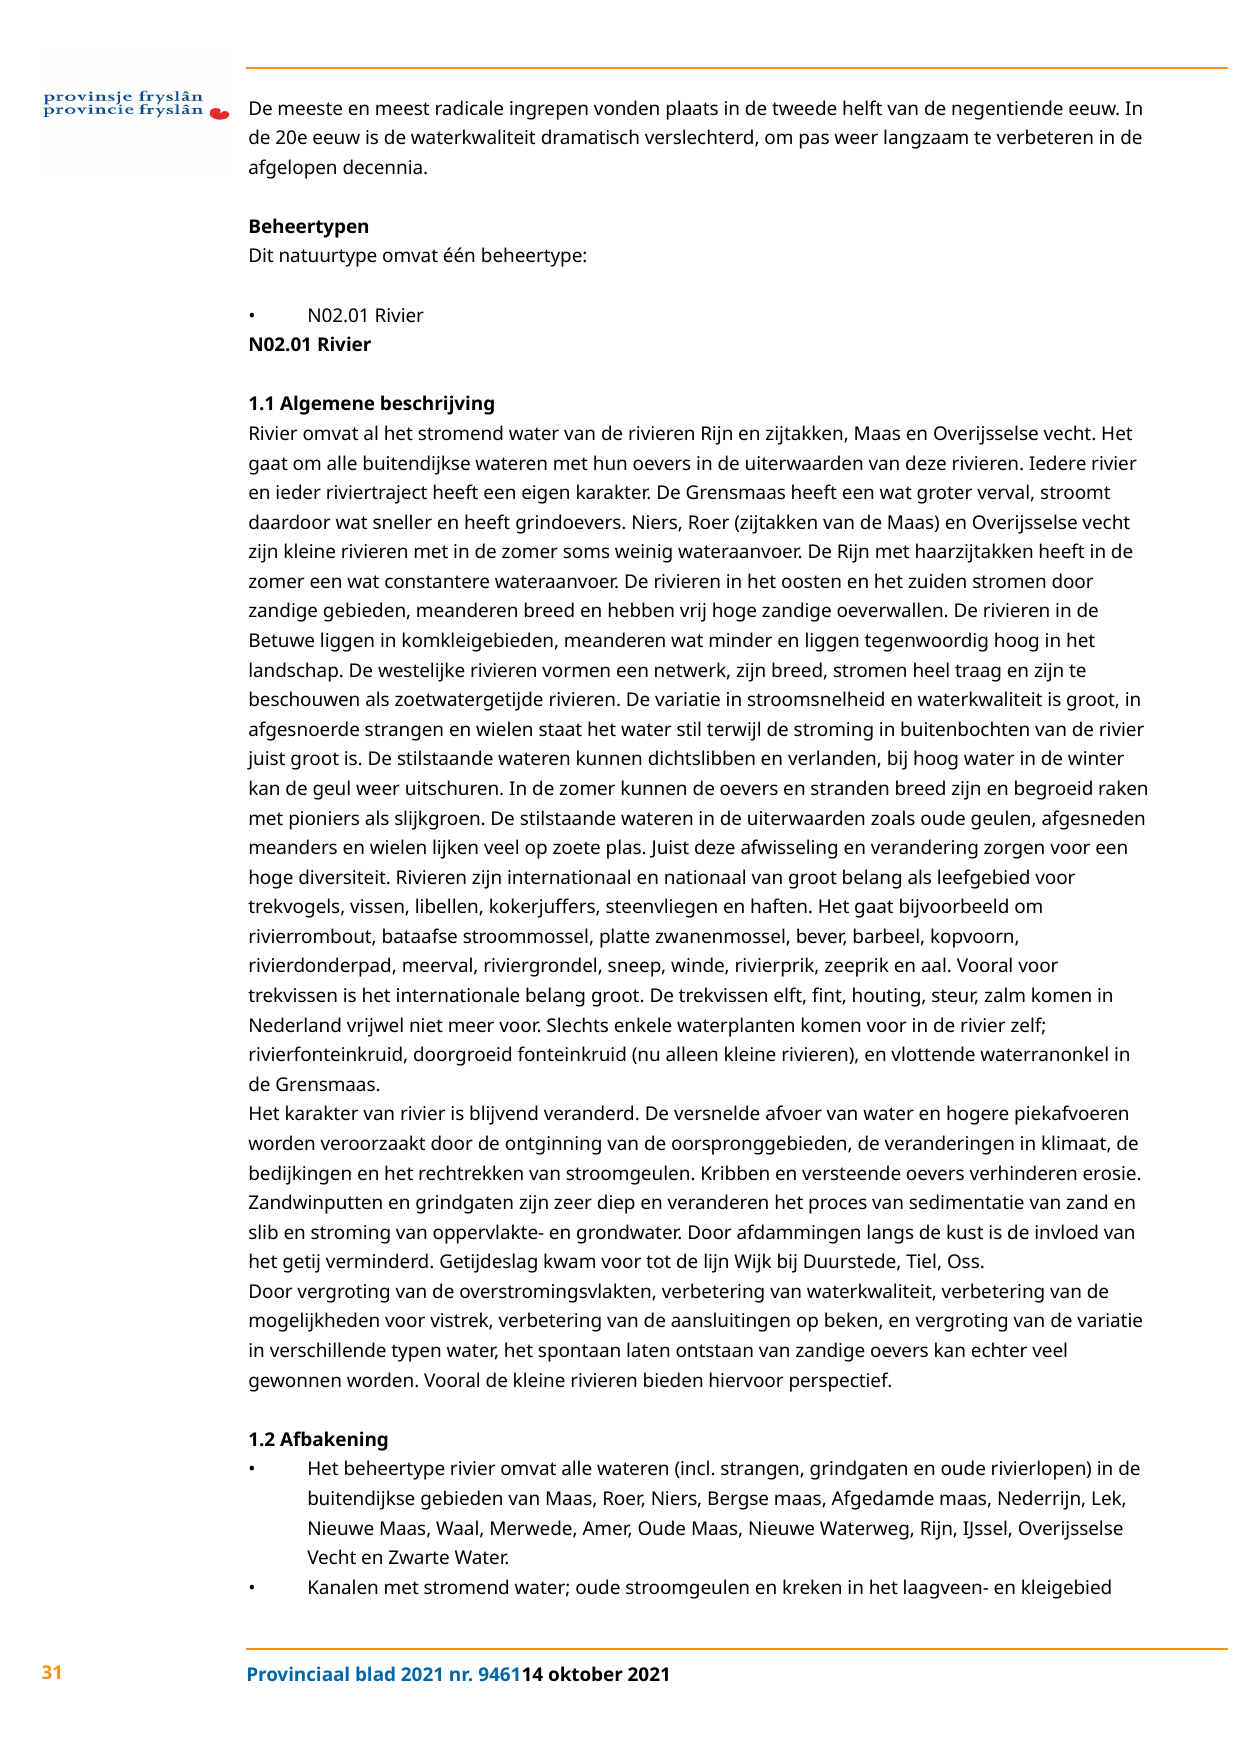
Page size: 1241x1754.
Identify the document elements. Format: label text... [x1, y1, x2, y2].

text 1.2 Afbakening [248, 1426, 1152, 1452]
text Door vergroting van de overstromingsvlakten, verbetering van waterkwaliteit, verbetering van de mogelijkheden voor vistrek, verbetering van de aansluitingen op beken, en vergroting van de variatie in verschillende typen water, het spontaan laten ontstaan van zandige oevers kan echter veel gewonnen worden. Vooral de kleine rivieren bieden hiervoor perspectief. [248, 1278, 1152, 1393]
list Het beheertype rivier omvat alle wateren (incl. strangen, grindgaten en oude rivierlopen) in de buitendijkse gebieden van Maas, Roer, Niers, Bergse maas, Afgedamde maas, Nederrijn, Lek, Nieuwe Maas, Waal, Merwede, Amer, Oude Maas, Nieuwe Waterweg, Rijn, IJssel, Overijsselse Vecht en Zwarte Water. [248, 1456, 1152, 1570]
text Rivier omvat al het stromend water van de rivieren Rijn en zijtakken, Maas en Overijsselse vecht. Het gaat om alle buitendijkse wateren met hun oevers in de uiterwaarden van deze rivieren. Iedere rivier en ieder riviertraject heeft een eigen karakter. De Grensmaas heeft een wat groter verval, stroomt daardoor wat sneller en heeft grindoevers. Niers, Roer (zijtakken van de Maas) en Overijsselse vecht zijn kleine rivieren met in de zomer soms weinig wateraanvoer. De Rijn met haarzijtakken heeft in de zomer een wat constantere wateraanvoer. De rivieren in het oosten en het zuiden stromen door zandige gebieden, meanderen breed en hebben vrij hoge zandige oeverwallen. De rivieren in de Betuwe liggen in komkleigebieden, meanderen wat minder en liggen tegenwoordig hoog in het landschap. De westelijke rivieren vormen een netwerk, zijn breed, stromen heel traag en zijn te beschouwen als zoetwatergetijde rivieren. De variatie in stroomsnelheid en waterkwaliteit is groot, in afgesnoerde strangen en wielen staat het water stil terwijl de stroming in buitenbochten van de rivier juist groot is. De stilstaande wateren kunnen dichtslibben en verlanden, bij hoog water in de winter kan de geul weer uitschuren. In de zomer kunnen de oevers en stranden breed zijn en begroeid raken met pioniers als slijkgroen. De stilstaande wateren in de uiterwaarden zoals oude geulen, afgesneden meanders en wielen lijken veel op zoete plas. Juist deze afwisseling en verandering zorgen voor een hoge diversiteit. Rivieren zijn internationaal en nationaal van groot belang als leefgebied voor trekvogels, vissen, libellen, kokerjuffers, steenvliegen en haften. Het gaat bijvoorbeeld om rivierrombout, bataafse stroommossel, platte zwanenmossel, bever, barbeel, kopvoorn, rivierdonderpad, meerval, riviergrondel, sneep, winde, rivierprik, zeeprik en aal. Vooral voor trekvissen is het internationale belang groot. De trekvissen elft, fint, houting, steur, zalm komen in Nederland vrijwel niet meer voor. Slechts enkele waterplanten komen voor in de rivier zelf; rivierfonteinkruid, doorgroeid fonteinkruid (nu alleen kleine rivieren), en vlottende waterranonkel in de Grensmaas. [248, 420, 1152, 1097]
text N02.01 Rivier [248, 331, 1152, 357]
picture [41, 47, 231, 172]
text Beheertypen [248, 213, 1152, 239]
text Dit natuurtype omvat één beheertype: [248, 243, 1152, 268]
text Het karakter van rivier is blijvend veranderd. De versnelde afvoer van water en hogere piekafvoeren worden veroorzaakt door de ontginning van de oorspronggebieden, de veranderingen in klimaat, de bedijkingen en het rechtrekken van stroomgeulen. Kribben en versteende oevers verhinderen erosie. Zandwinputten en grindgaten zijn zeer diep en veranderen het proces van sedimentatie van zand en slib en stroming van oppervlakte- en grondwater. Door afdammingen langs de kust is de invloed van het getij verminderd. Getijdeslag kwam voor tot de lijn Wijk bij Duurstede, Tiel, Oss. [248, 1101, 1152, 1274]
list N02.01 Rivier [248, 302, 1152, 328]
text De meeste en meest radicale ingrepen vonden plaats in de tweede helft van de negentiende eeuw. In de 20e eeuw is de waterkwaliteit dramatisch verslechterd, om pas weer langzaam te verbeteren in de afgelopen decennia. [248, 95, 1152, 180]
list Kanalen met stromend water; oude stroomgeulen en kreken in het laagveen- en kleigebied [248, 1574, 1152, 1600]
text 1.1 Algemene beschrijving [248, 391, 1152, 416]
